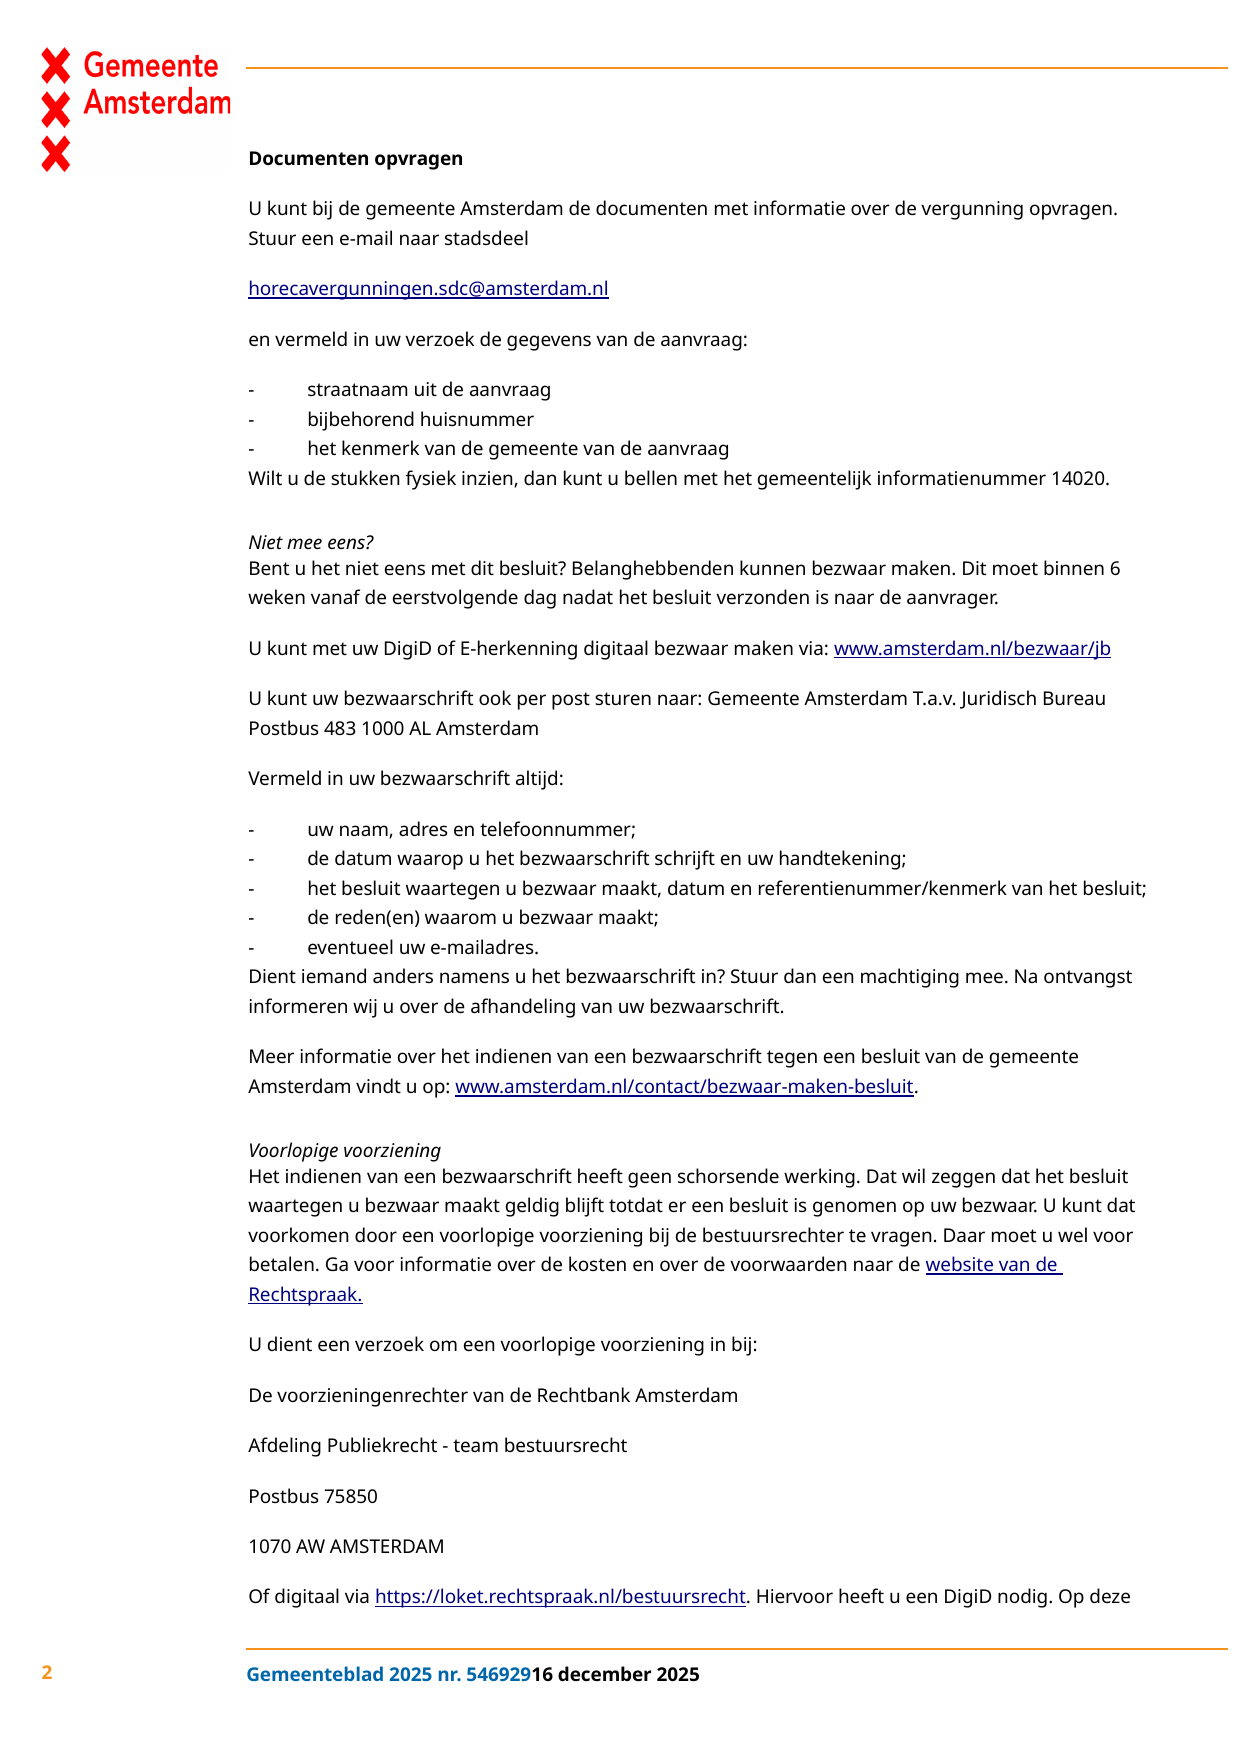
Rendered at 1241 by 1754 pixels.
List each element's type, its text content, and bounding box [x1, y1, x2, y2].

text De voorzieningenrechter van de Rechtbank Amsterdam [248, 1382, 1152, 1408]
text Postbus 75850 [248, 1483, 1152, 1509]
text U kunt bij de gemeente Amsterdam de documenten met informatie over de vergunning opvragen. Stuur een e-mail naar stadsdeel [248, 196, 1152, 251]
list eventueel uw e-mailadres. [248, 934, 1152, 960]
text en vermeld in uw verzoek de gegevens van de aanvraag: [248, 326, 1152, 352]
text Of digitaal via https://loket.rechtspraak.nl/bestuursrecht. Hiervoor heeft u een DigiD nodig. Op deze [248, 1584, 1152, 1609]
list bijbehorend huisnummer [248, 406, 1152, 432]
text U kunt uw bezwaarschrift ook per post sturen naar: Gemeente Amsterdam T.a.v. Juridisch Bureau Postbus 483 1000 AL Amsterdam [248, 685, 1152, 741]
list het kenmerk van de gemeente van de aanvraag [248, 436, 1152, 461]
text Voorlopige voorziening [248, 1137, 1152, 1163]
text U kunt met uw DigiD of E-herkenning digitaal bezwaar maken via: www.amsterdam.nl/bezwaar/jb [248, 635, 1152, 661]
text 1070 AW AMSTERDAM [248, 1533, 1152, 1559]
text Meer informatie over het indienen van een bezwaarschrift tegen een besluit van de gemeente Amsterdam vindt u op: www.amsterdam.nl/contact/bezwaar-maken-besluit. [248, 1044, 1152, 1099]
list de datum waarop u het bezwaarschrift schrijft en uw handtekening; [248, 845, 1152, 871]
picture [41, 47, 231, 172]
list het besluit waartegen u bezwaar maakt, datum en referentienummer/kenmerk van het besluit; [248, 875, 1152, 901]
text Bent u het niet eens met dit besluit? Belanghebbenden kunnen bezwaar maken. Dit moet binnen 6 weken vanaf de eerstvolgende dag nadat het besluit verzonden is naar de aanvrager. [248, 555, 1152, 610]
text Niet mee eens? [248, 529, 1152, 555]
list straatnaam uit de aanvraag [248, 376, 1152, 402]
text Documenten opvragen [248, 145, 1152, 171]
text U dient een verzoek om een voorlopige voorziening in bij: [248, 1332, 1152, 1357]
text Het indienen van een bezwaarschrift heeft geen schorsende werking. Dat wil zeggen dat het besluit waartegen u bezwaar maakt geldig blijft totdat er een besluit is genomen op uw bezwaar. U kunt dat voorkomen door een voorlopige voorziening bij de bestuursrechter te vragen. Daar moet u wel voor betalen. Ga voor informatie over de kosten en over de voorwaarden naar de website van de Rechtspraak. [248, 1163, 1152, 1307]
list de reden(en) waarom u bezwaar maakt; [248, 904, 1152, 930]
text Dient iemand anders namens u het bezwaarschrift in? Stuur dan een machtiging mee. Na ontvangst informeren wij u over de afhandeling van uw bezwaarschrift. [248, 964, 1152, 1019]
text Vermeld in uw bezwaarschrift altijd: [248, 765, 1152, 791]
list uw naam, adres en telefoonnummer; [248, 816, 1152, 841]
text Afdeling Publiekrecht - team bestuursrecht [248, 1432, 1152, 1458]
text Wilt u de stukken fysiek inzien, dan kunt u bellen met het gemeentelijk informatienummer 14020. [248, 465, 1152, 491]
text horecavergunningen.sdc@amsterdam.nl [248, 276, 1152, 301]
